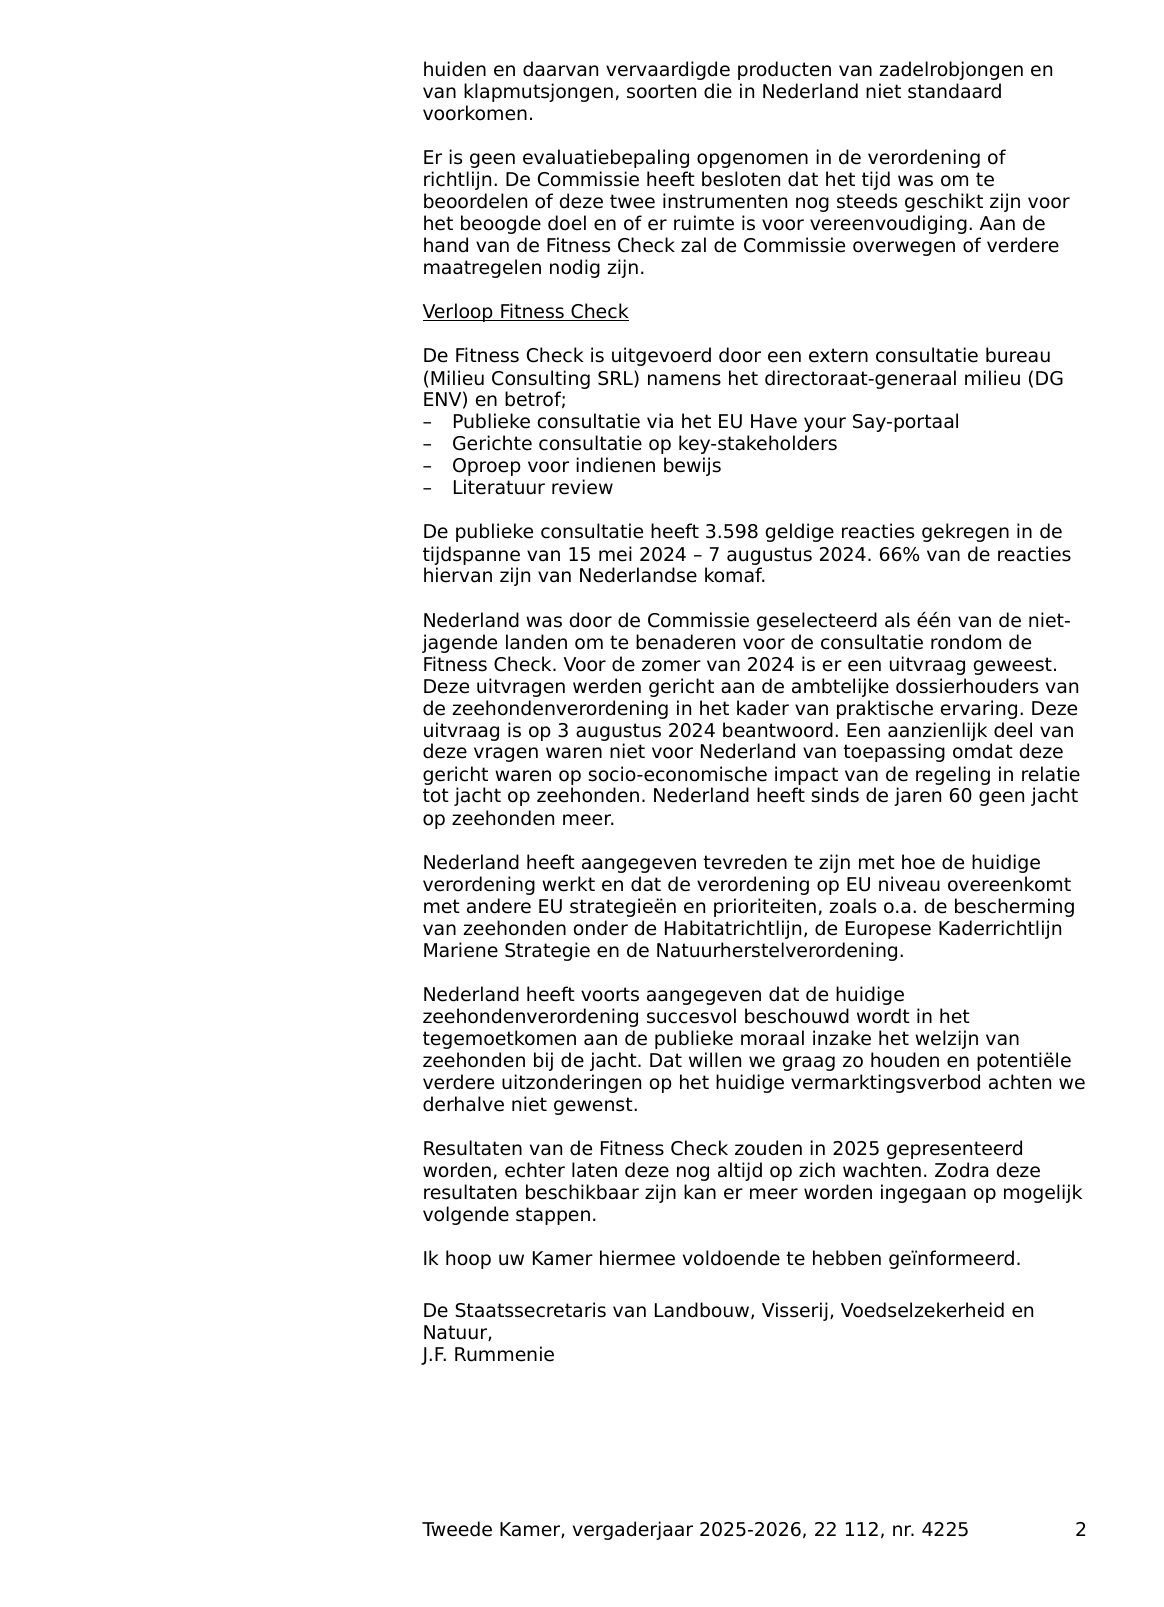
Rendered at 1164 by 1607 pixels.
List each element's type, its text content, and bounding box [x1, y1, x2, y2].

text Nederland heeft voorts aangegeven dat de huidige zeehondenverordening succesvol beschouwd wordt in het tegemoetkomen aan de publieke moraal inzake het welzijn van zeehonden bij de jacht. Dat willen we graag zo houden en potentiële verdere uitzonderingen op het huidige vermarktingsverbod achten we derhalve niet gewenst. [422, 984, 1087, 1116]
text Er is geen evaluatiebepaling opgenomen in de verordening of richtlijn. De Commissie heeft besloten dat het tijd was om te beoordelen of deze twee instrumenten nog steeds geschikt zijn voor het beoogde doel en of er ruimte is voor vereenvoudiging. Aan de hand van de Fitness Check zal de Commissie overwegen of verdere maatregelen nodig zijn. [422, 147, 1087, 279]
text De publieke consultatie heeft 3.598 geldige reacties gekregen in de tijdspanne van 15 mei 2024 – 7 augustus 2024. 66% van de reacties hiervan zijn van Nederlandse komaf. [422, 521, 1087, 587]
text De Fitness Check is uitgevoerd door een extern consultatie bureau (Milieu Consulting SRL) namens het directoraat-generaal milieu (DG ENV) en betrof; [422, 345, 1087, 411]
text – Gerichte consultatie op key-stakeholders [422, 433, 1087, 455]
text Nederland was door de Commissie geselecteerd als één van de niet-jagende landen om te benaderen voor de consultatie rondom de Fitness Check. Voor de zomer van 2024 is er een uitvraag geweest. Deze uitvragen werden gericht aan de ambtelijke dossierhouders van de zeehondenverordening in het kader van praktische ervaring. Deze uitvraag is op 3 augustus 2024 beantwoord. Een aanzienlijk deel van deze vragen waren niet voor Nederland van toepassing omdat deze gericht waren op socio-economische impact van de regeling in relatie tot jacht op zeehonden. Nederland heeft sinds de jaren 60 geen jacht op zeehonden meer. [422, 609, 1087, 829]
text Nederland heeft aangegeven tevreden te zijn met hoe de huidige verordening werkt en dat de verordening op EU niveau overeenkomt met andere EU strategieën en prioriteiten, zoals o.a. de bescherming van zeehonden onder de Habitatrichtlijn, de Europese Kaderrichtlijn Mariene Strategie en de Natuurherstelverordening. [422, 852, 1087, 961]
subtitle Verloop Fitness Check [422, 301, 1087, 323]
text – Publieke consultatie via het EU Have your Say-portaal [422, 411, 1087, 433]
text Resultaten van de Fitness Check zouden in 2025 gepresenteerd worden, echter laten deze nog altijd op zich wachten. Zodra deze resultaten beschikbaar zijn kan er meer worden ingegaan op mogelijk volgende stappen. [422, 1138, 1087, 1226]
text – Oproep voor indienen bewijs [422, 455, 1087, 477]
text – Literatuur review [422, 477, 1087, 499]
text huiden en daarvan vervaardigde producten van zadelrobjongen en van klapmutsjongen, soorten die in Nederland niet standaard voorkomen. [422, 59, 1087, 125]
text De Staatssecretaris van Landbouw, Visserij, Voedselzekerheid en Natuur, J.F. Rummenie [422, 1300, 1087, 1366]
text Ik hoop uw Kamer hiermee voldoende te hebben geïnformeerd. [422, 1248, 1087, 1270]
